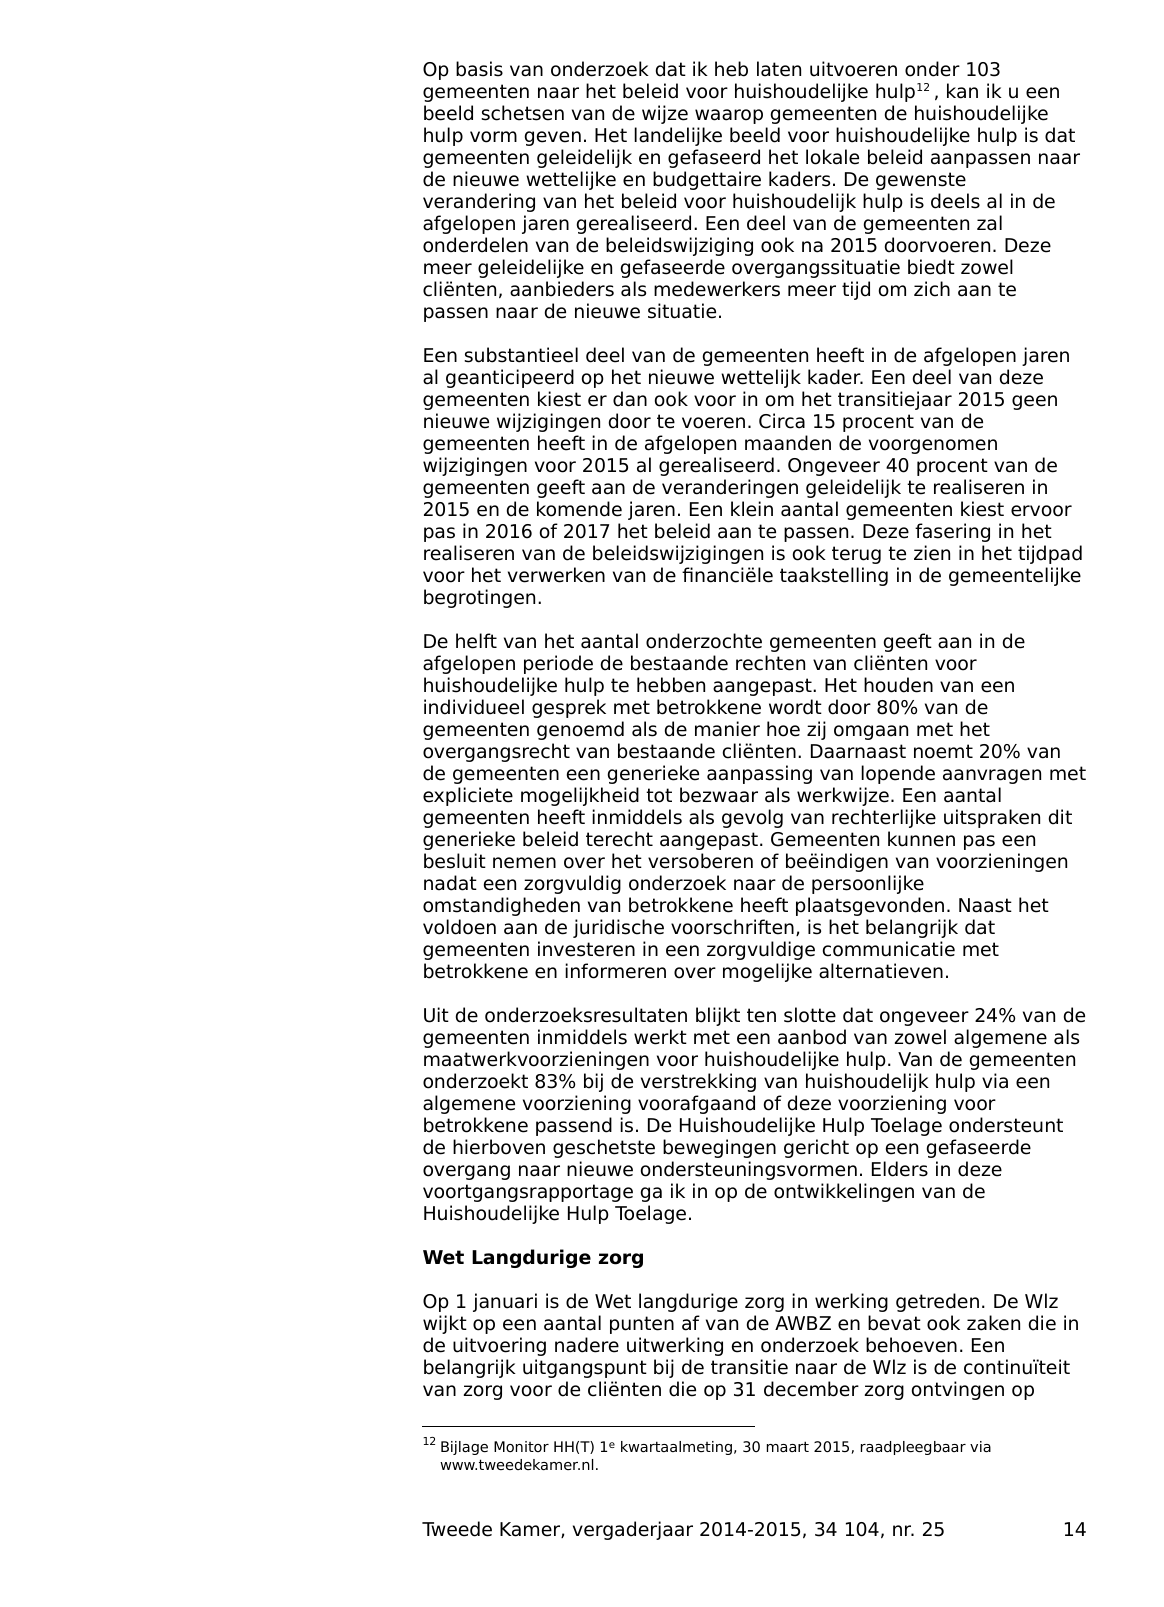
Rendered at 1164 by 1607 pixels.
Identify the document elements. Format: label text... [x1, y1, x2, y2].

text Op basis van onderzoek dat ik heb laten uitvoeren onder 103 gemeenten naar het beleid voor huishoudelijke hulp, kan ik u een beeld schetsen van de wijze waarop gemeenten de huishoudelijke hulp vorm geven. Het landelijke beeld voor huishoudelijke hulp is dat gemeenten geleidelijk en gefaseerd het lokale beleid aanpassen naar de nieuwe wettelijke en budgettaire kaders. De gewenste verandering van het beleid voor huishoudelijk hulp is deels al in de afgelopen jaren gerealiseerd. Een deel van de gemeenten zal onderdelen van de beleidswijziging ook na 2015 doorvoeren. Deze meer geleidelijke en gefaseerde overgangssituatie biedt zowel cliënten, aanbieders als medewerkers meer tijd om zich aan te passen naar de nieuwe situatie. [422, 59, 1087, 323]
text Op 1 januari is de Wet langdurige zorg in werking getreden. De Wlz wijkt op een aantal punten af van de AWBZ en bevat ook zaken die in de uitvoering nadere uitwerking en onderzoek behoeven. Een belangrijk uitgangspunt bij de transitie naar de Wlz is de continuïteit van zorg voor de cliënten die op 31 december zorg ontvingen op [422, 1291, 1087, 1401]
text De helft van het aantal onderzochte gemeenten geeft aan in de afgelopen periode de bestaande rechten van cliënten voor huishoudelijke hulp te hebben aangepast. Het houden van een individueel gesprek met betrokkene wordt door 80% van de gemeenten genoemd als de manier hoe zij omgaan met het overgangsrecht van bestaande cliënten. Daarnaast noemt 20% van de gemeenten een generieke aanpassing van lopende aanvragen met expliciete mogelijkheid tot bezwaar als werkwijze. Een aantal gemeenten heeft inmiddels als gevolg van rechterlijke uitspraken dit generieke beleid terecht aangepast. Gemeenten kunnen pas een besluit nemen over het versoberen of beëindigen van voorzieningen nadat een zorgvuldig onderzoek naar de persoonlijke omstandigheden van betrokkene heeft plaatsgevonden. Naast het voldoen aan de juridische voorschriften, is het belangrijk dat gemeenten investeren in een zorgvuldige communicatie met betrokkene en informeren over mogelijke alternatieven. [422, 631, 1087, 983]
subtitle Wet Langdurige zorg [422, 1247, 1087, 1269]
text Bijlage Monitor HH(T) 1e kwartaalmeting, 30 maart 2015, raadpleegbaar via www.tweedekamer.nl. [422, 1435, 1087, 1474]
text Een substantieel deel van de gemeenten heeft in de afgelopen jaren al geanticipeerd op het nieuwe wettelijk kader. Een deel van deze gemeenten kiest er dan ook voor in om het transitiejaar 2015 geen nieuwe wijzigingen door te voeren. Circa 15 procent van de gemeenten heeft in de afgelopen maanden de voorgenomen wijzigingen voor 2015 al gerealiseerd. Ongeveer 40 procent van de gemeenten geeft aan de veranderingen geleidelijk te realiseren in 2015 en de komende jaren. Een klein aantal gemeenten kiest ervoor pas in 2016 of 2017 het beleid aan te passen. Deze fasering in het realiseren van de beleidswijzigingen is ook terug te zien in het tijdpad voor het verwerken van de financiële taakstelling in de gemeentelijke begrotingen. [422, 345, 1087, 609]
text Uit de onderzoeksresultaten blijkt ten slotte dat ongeveer 24% van de gemeenten inmiddels werkt met een aanbod van zowel algemene als maatwerkvoorzieningen voor huishoudelijke hulp. Van de gemeenten onderzoekt 83% bij de verstrekking van huishoudelijk hulp via een algemene voorziening voorafgaand of deze voorziening voor betrokkene passend is. De Huishoudelijke Hulp Toelage ondersteunt de hierboven geschetste bewegingen gericht op een gefaseerde overgang naar nieuwe ondersteuningsvormen. Elders in deze voortgangsrapportage ga ik in op de ontwikkelingen van de Huishoudelijke Hulp Toelage. [422, 1005, 1087, 1224]
